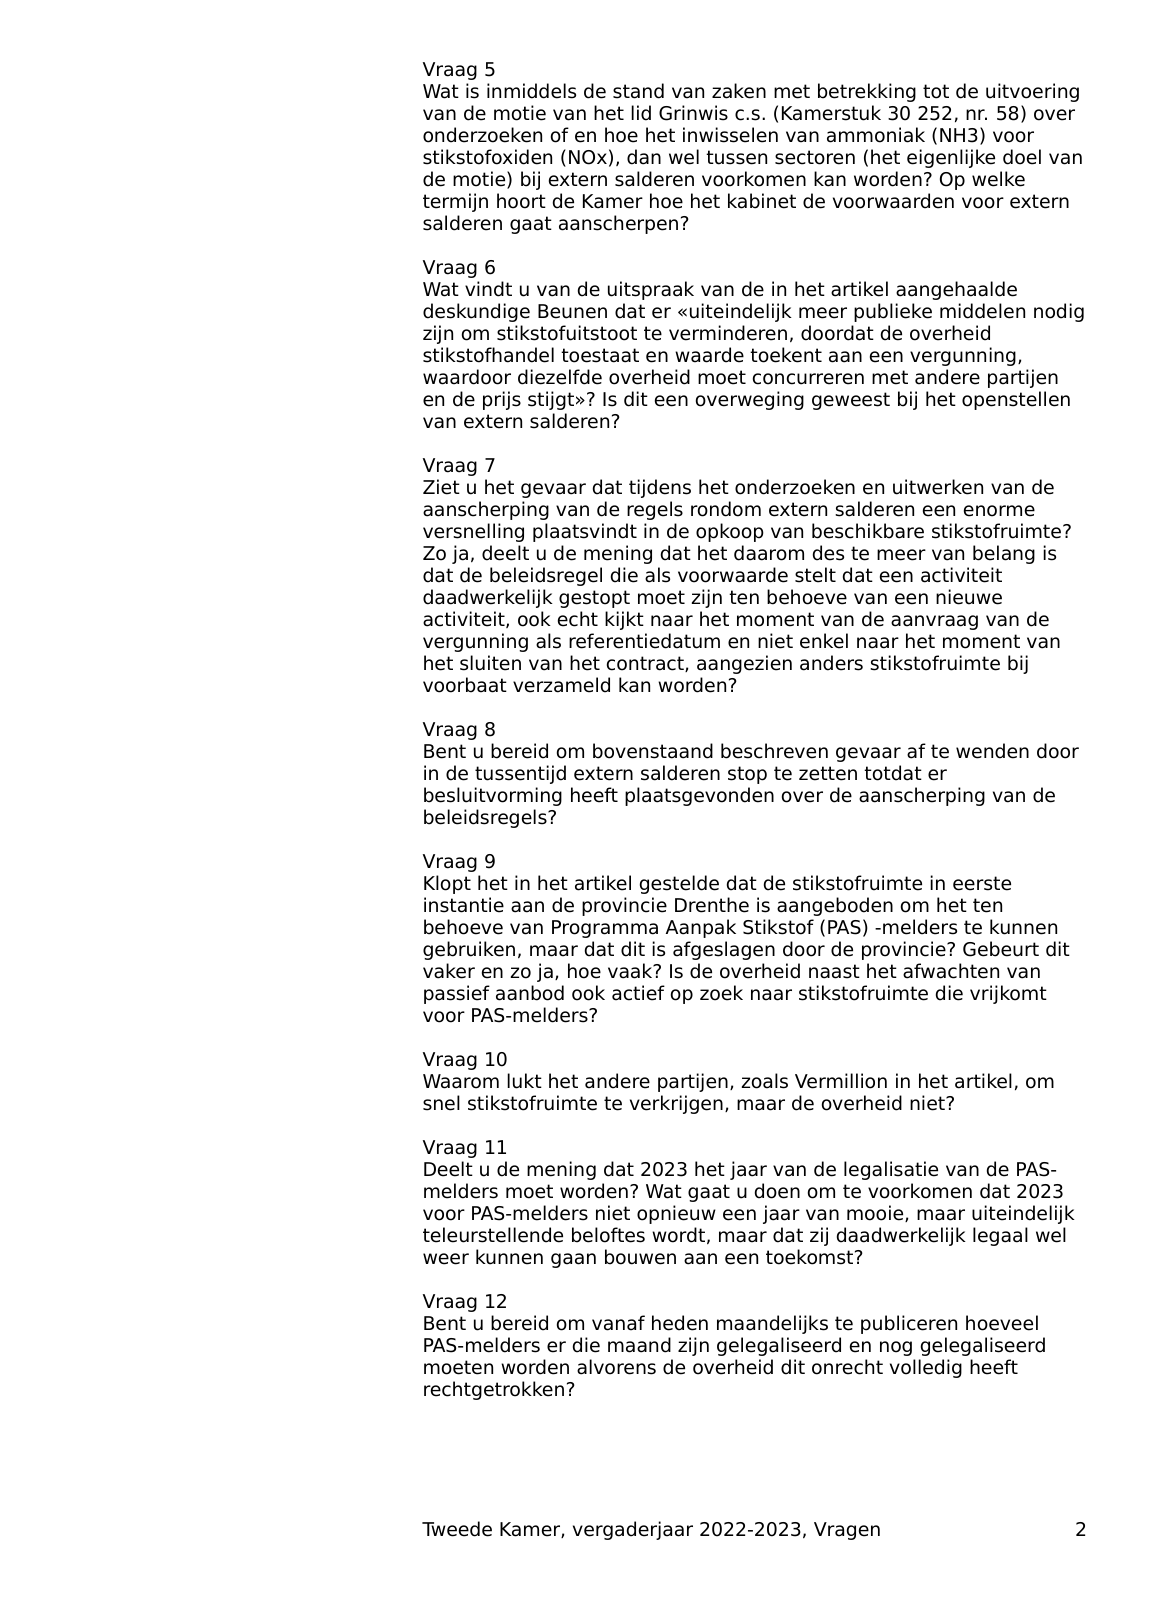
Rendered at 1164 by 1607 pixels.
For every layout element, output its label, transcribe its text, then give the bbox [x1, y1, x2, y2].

text Vraag 5 [422, 59, 1087, 81]
text Waarom lukt het andere partijen, zoals Vermillion in het artikel, om snel stikstofruimte te verkrijgen, maar de overheid niet? [422, 1071, 1087, 1115]
text Deelt u de mening dat 2023 het jaar van de legalisatie van de PAS-melders moet worden? Wat gaat u doen om te voorkomen dat 2023 voor PAS-melders niet opnieuw een jaar van mooie, maar uiteindelijk teleurstellende beloftes wordt, maar dat zij daadwerkelijk legaal wel weer kunnen gaan bouwen aan een toekomst? [422, 1159, 1087, 1269]
text Klopt het in het artikel gestelde dat de stikstofruimte in eerste instantie aan de provincie Drenthe is aangeboden om het ten behoeve van Programma Aanpak Stikstof (PAS) -melders te kunnen gebruiken, maar dat dit is afgeslagen door de provincie? Gebeurt dit vaker en zo ja, hoe vaak? Is de overheid naast het afwachten van passief aanbod ook actief op zoek naar stikstofruimte die vrijkomt voor PAS-melders? [422, 873, 1087, 1027]
text Vraag 10 [422, 1049, 1087, 1071]
text Ziet u het gevaar dat tijdens het onderzoeken en uitwerken van de aanscherping van de regels rondom extern salderen een enorme versnelling plaatsvindt in de opkoop van beschikbare stikstofruimte? Zo ja, deelt u de mening dat het daarom des te meer van belang is dat de beleidsregel die als voorwaarde stelt dat een activiteit daadwerkelijk gestopt moet zijn ten behoeve van een nieuwe activiteit, ook echt kijkt naar het moment van de aanvraag van de vergunning als referentiedatum en niet enkel naar het moment van het sluiten van het contract, aangezien anders stikstofruimte bij voorbaat verzameld kan worden? [422, 477, 1087, 697]
text Wat is inmiddels de stand van zaken met betrekking tot de uitvoering van de motie van het lid Grinwis c.s. (Kamerstuk 30 252, nr. 58) over onderzoeken of en hoe het inwisselen van ammoniak (NH3) voor stikstofoxiden (NOx), dan wel tussen sectoren (het eigenlijke doel van de motie) bij extern salderen voorkomen kan worden? Op welke termijn hoort de Kamer hoe het kabinet de voorwaarden voor extern salderen gaat aanscherpen? [422, 81, 1087, 235]
text Vraag 11 [422, 1137, 1087, 1159]
text Vraag 12 [422, 1291, 1087, 1313]
text Vraag 6 [422, 257, 1087, 279]
text Wat vindt u van de uitspraak van de in het artikel aangehaalde deskundige Beunen dat er «uiteindelijk meer publieke middelen nodig zijn om stikstofuitstoot te verminderen, doordat de overheid stikstofhandel toestaat en waarde toekent aan een vergunning, waardoor diezelfde overheid moet concurreren met andere partijen en de prijs stijgt»? Is dit een overweging geweest bij het openstellen van extern salderen? [422, 279, 1087, 433]
text Bent u bereid om bovenstaand beschreven gevaar af te wenden door in de tussentijd extern salderen stop te zetten totdat er besluitvorming heeft plaatsgevonden over de aanscherping van de beleidsregels? [422, 741, 1087, 829]
text Bent u bereid om vanaf heden maandelijks te publiceren hoeveel PAS-melders er die maand zijn gelegaliseerd en nog gelegaliseerd moeten worden alvorens de overheid dit onrecht volledig heeft rechtgetrokken? [422, 1313, 1087, 1401]
text Vraag 8 [422, 719, 1087, 741]
text Vraag 7 [422, 455, 1087, 477]
text Vraag 9 [422, 851, 1087, 873]
